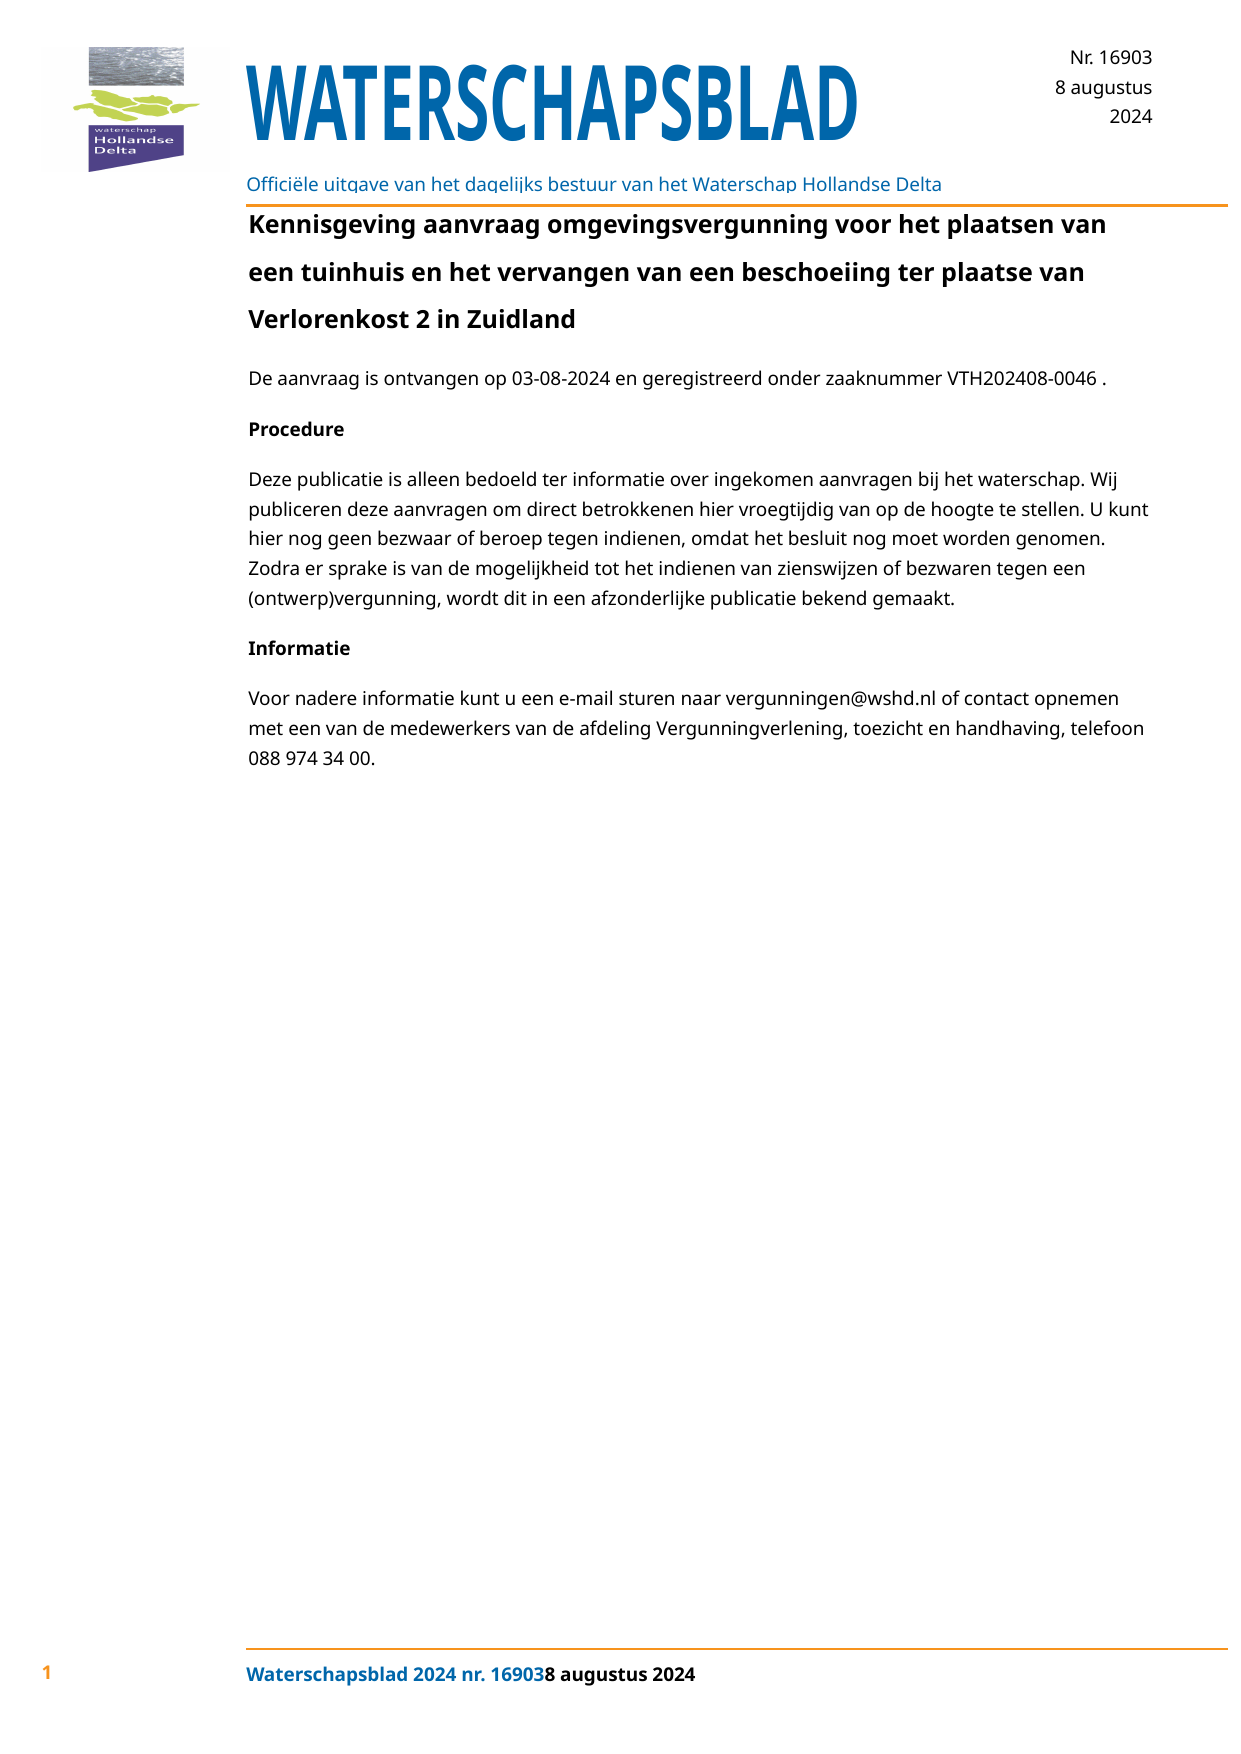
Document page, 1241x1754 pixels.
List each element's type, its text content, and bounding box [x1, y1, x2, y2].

text De aanvraag is ontvangen op 03-08-2024 en geregistreerd onder zaaknummer VTH202408-0046 . [248, 366, 1152, 391]
picture [41, 47, 231, 172]
text Informatie [248, 635, 1152, 661]
text Deze publicatie is alleen bedoeld ter informatie over ingekomen aanvragen bij het waterschap. Wij publiceren deze aanvragen om direct betrokkenen hier vroegtijdig van op de hoogte te stellen. U kunt hier nog geen bezwaar of beroep tegen indienen, omdat het besluit nog moet worden genomen. Zodra er sprake is van de mogelijkheid tot het indienen van zienswijzen of bezwaren tegen een (ontwerp)vergunning, wordt dit in een afzonderlijke publicatie bekend gemaakt. [248, 466, 1152, 610]
text Procedure [248, 416, 1152, 442]
text Kennisgeving aanvraag omgevingsvergunning voor het plaatsen van een tuinhuis en het vervangen van een beschoeiing ter plaatse van Verlorenkost 2 in Zuidland [248, 207, 1152, 336]
text Voor nadere informatie kunt u een e-mail sturen naar vergunningen@wshd.nl of contact opnemen met een van de medewerkers van de afdeling Vergunningverlening, toezicht en handhaving, telefoon 088 974 34 00. [248, 686, 1152, 770]
